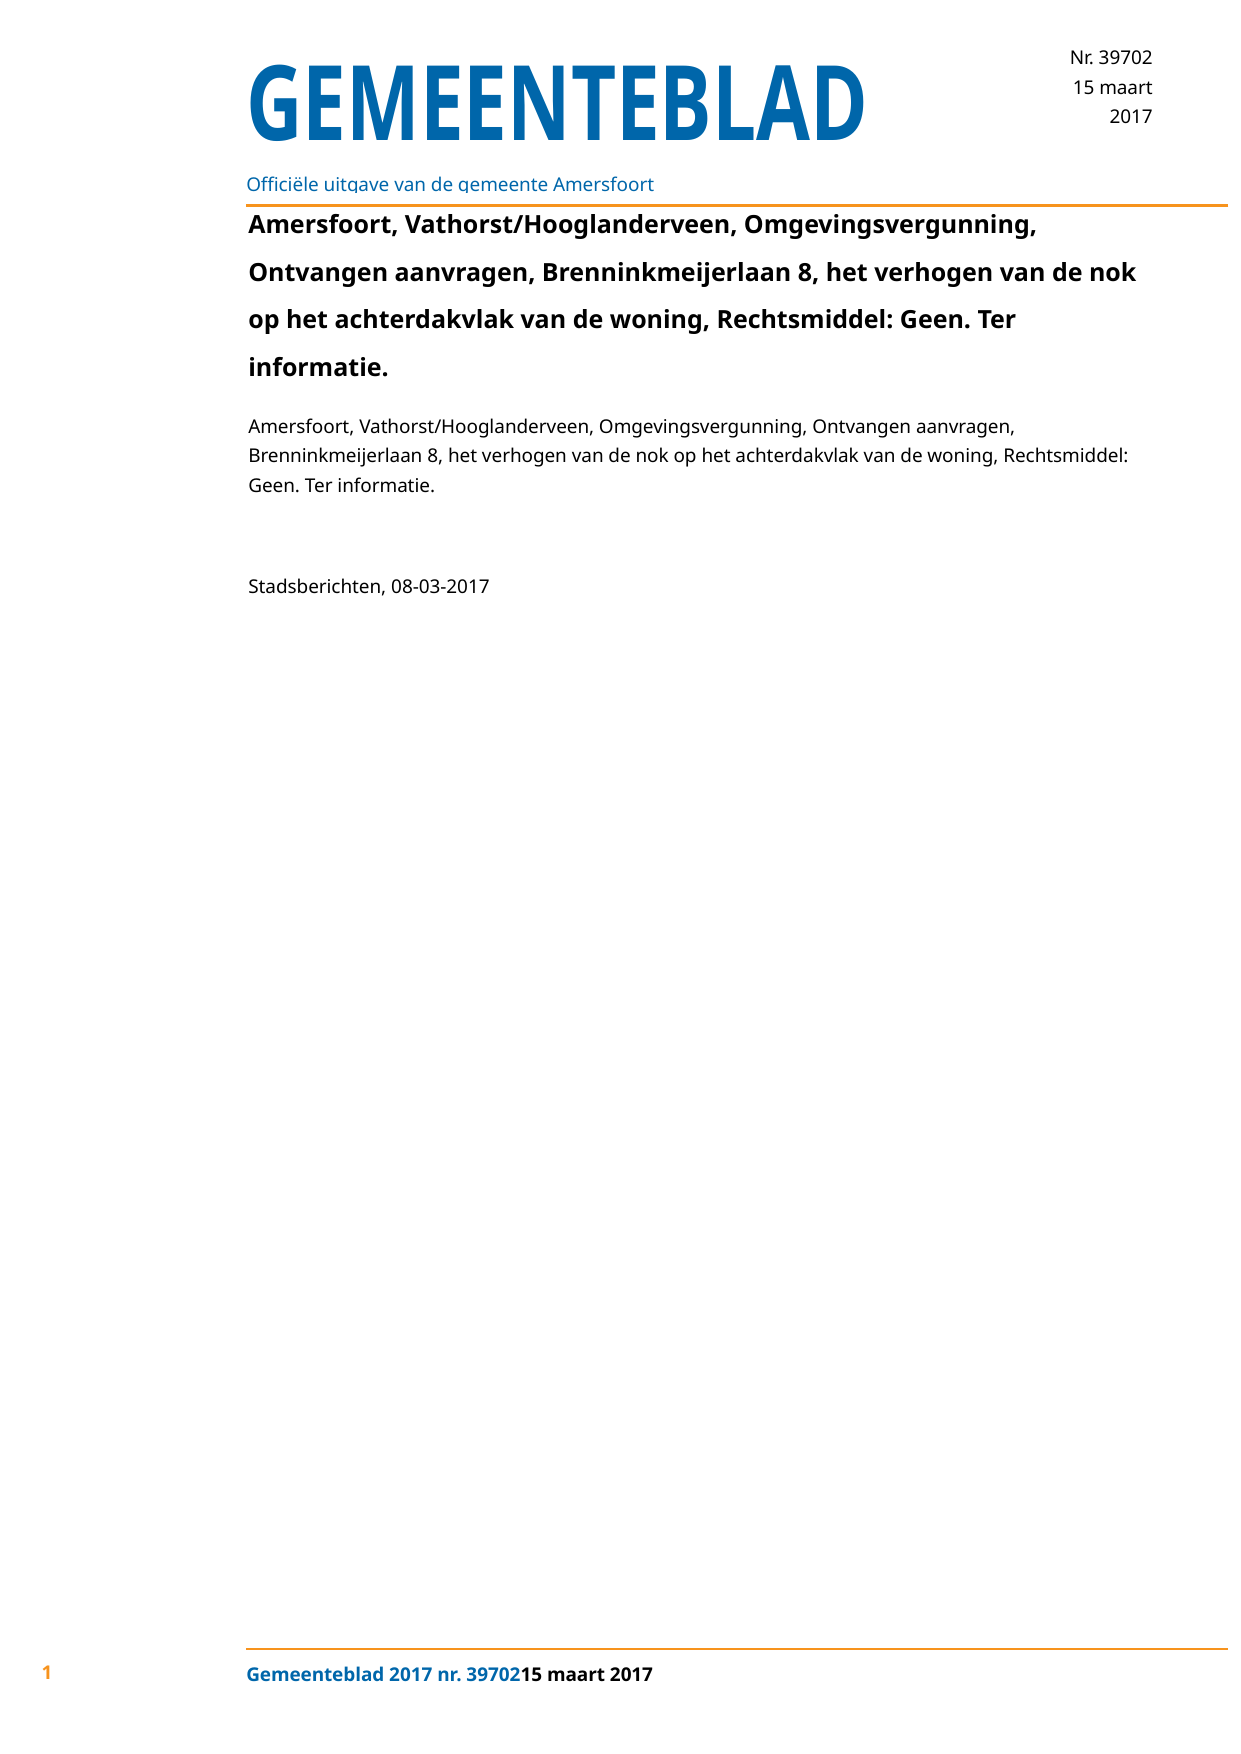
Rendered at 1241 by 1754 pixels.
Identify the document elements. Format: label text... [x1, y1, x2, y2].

text Amersfoort, Vathorst/Hooglanderveen, Omgevingsvergunning, Ontvangen aanvragen, Brenninkmeijerlaan 8, het verhogen van de nok op het achterdakvlak van de woning, Rechtsmiddel: Geen. Ter informatie. [248, 413, 1152, 498]
text Amersfoort, Vathorst/Hooglanderveen, Omgevingsvergunning, Ontvangen aanvragen, Brenninkmeijerlaan 8, het verhogen van de nok op het achterdakvlak van de woning, Rechtsmiddel: Geen. Ter informatie. [248, 207, 1152, 384]
text Stadsberichten, 08-03-2017 [248, 573, 1152, 599]
picture [41, 47, 231, 172]
